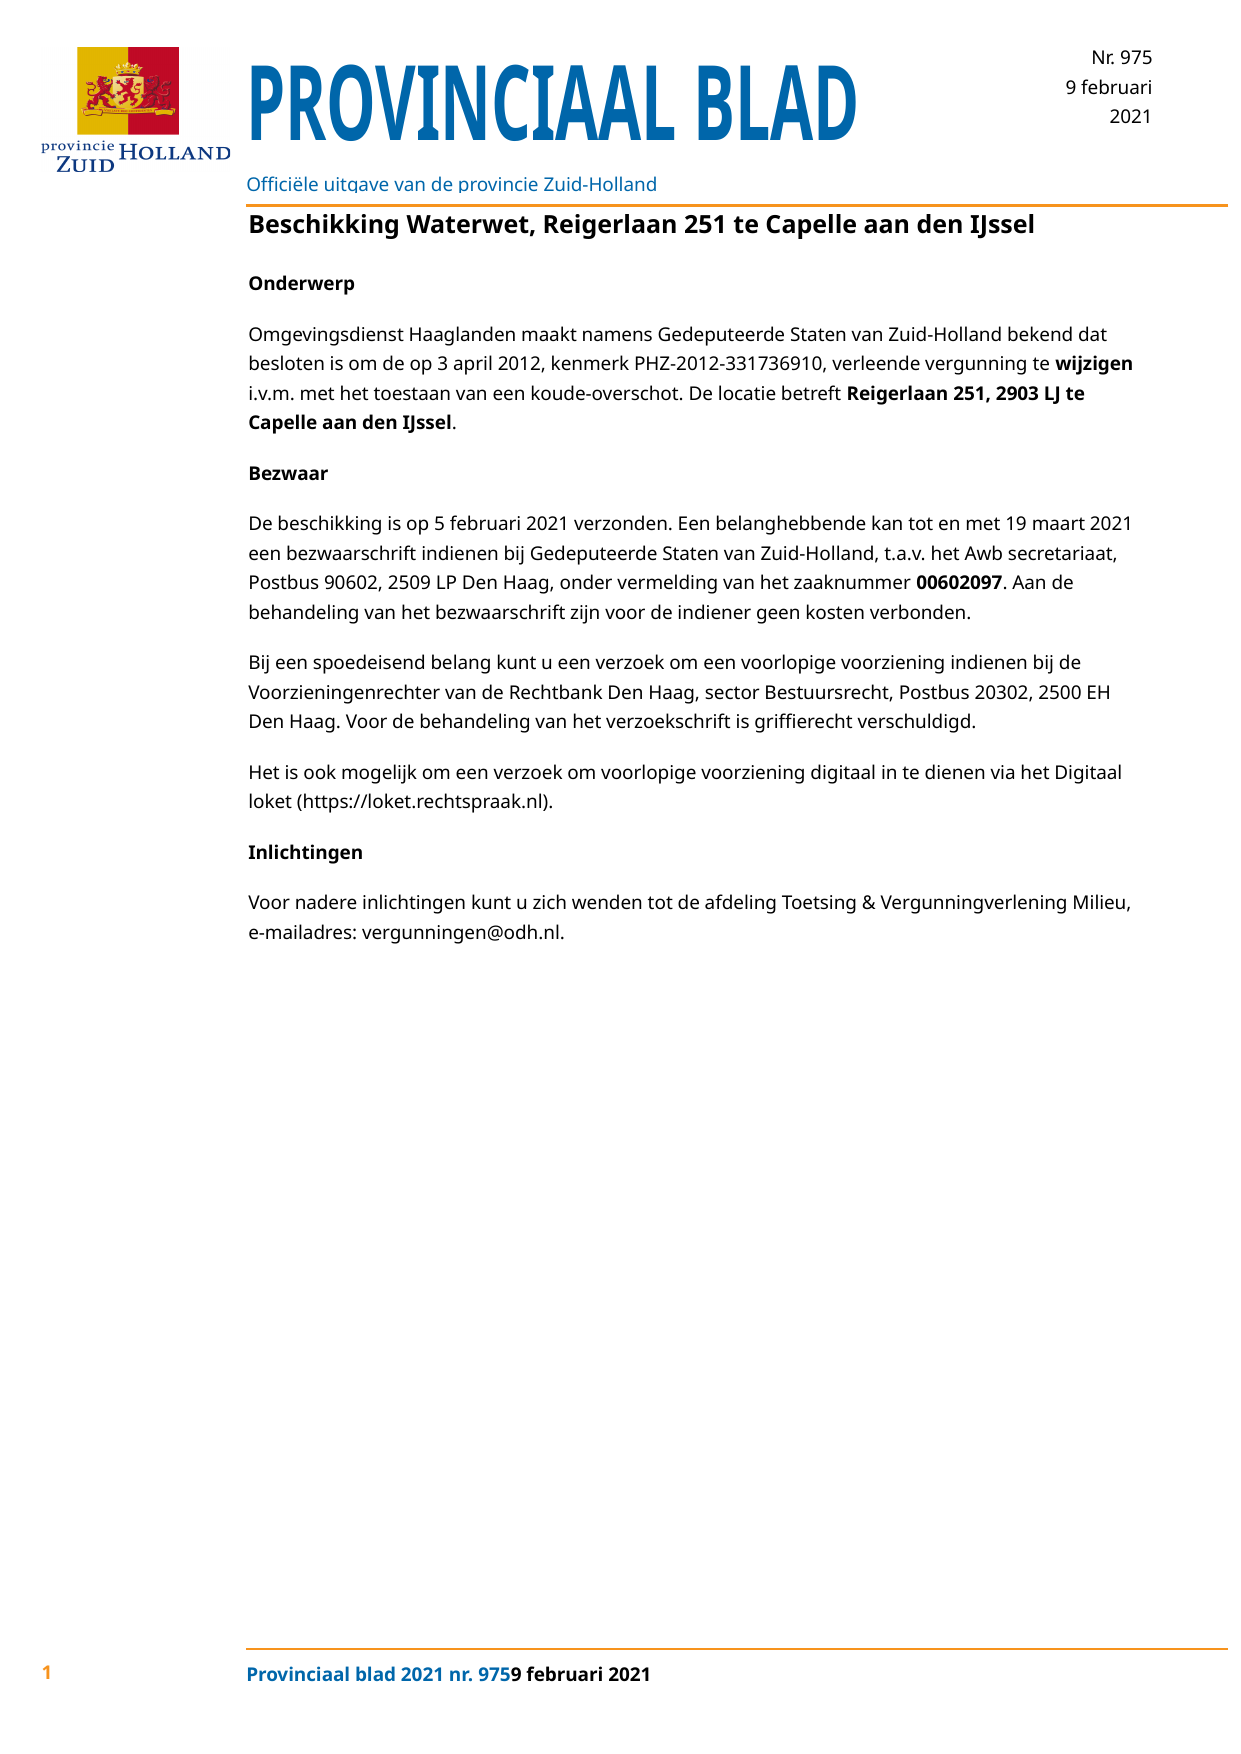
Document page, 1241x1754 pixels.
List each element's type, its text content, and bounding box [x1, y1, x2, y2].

text Voor nadere inlichtingen kunt u zich wenden tot de afdeling Toetsing & Vergunningverlening Milieu, e-mailadres: vergunningen@odh.nl. [248, 889, 1152, 945]
text Bezwaar [248, 460, 1152, 486]
text Omgevingsdienst Haaglanden maakt namens Gedeputeerde Staten van Zuid-Holland bekend dat besloten is om de op 3 april 2012, kenmerk PHZ-2012-331736910, verleende vergunning te wijzigen i.v.m. met het toestaan van een koude-overschot. De locatie betreft Reigerlaan 251, 2903 LJ te Capelle aan den IJssel. [248, 321, 1152, 435]
text Beschikking Waterwet, Reigerlaan 251 te Capelle aan den IJssel [248, 207, 1152, 241]
text Het is ook mogelijk om een verzoek om voorlopige voorziening digitaal in te dienen via het Digitaal loket (https://loket.rechtspraak.nl). [248, 759, 1152, 814]
text Onderwerp [248, 270, 1152, 296]
text Inlichtingen [248, 839, 1152, 865]
text Bij een spoedeisend belang kunt u een verzoek om een voorlopige voorziening indienen bij de Voorzieningenrechter van de Rechtbank Den Haag, sector Bestuursrecht, Postbus 20302, 2500 EH Den Haag. Voor de behandeling van het verzoekschrift is griffierecht verschuldigd. [248, 649, 1152, 734]
text De beschikking is op 5 februari 2021 verzonden. Een belanghebbende kan tot en met 19 maart 2021 een bezwaarschrift indienen bij Gedeputeerde Staten van Zuid-Holland, t.a.v. het Awb secretariaat, Postbus 90602, 2509 LP Den Haag, onder vermelding van het zaaknummer 00602097. Aan de behandeling van het bezwaarschrift zijn voor de indiener geen kosten verbonden. [248, 510, 1152, 625]
picture [41, 47, 231, 172]
